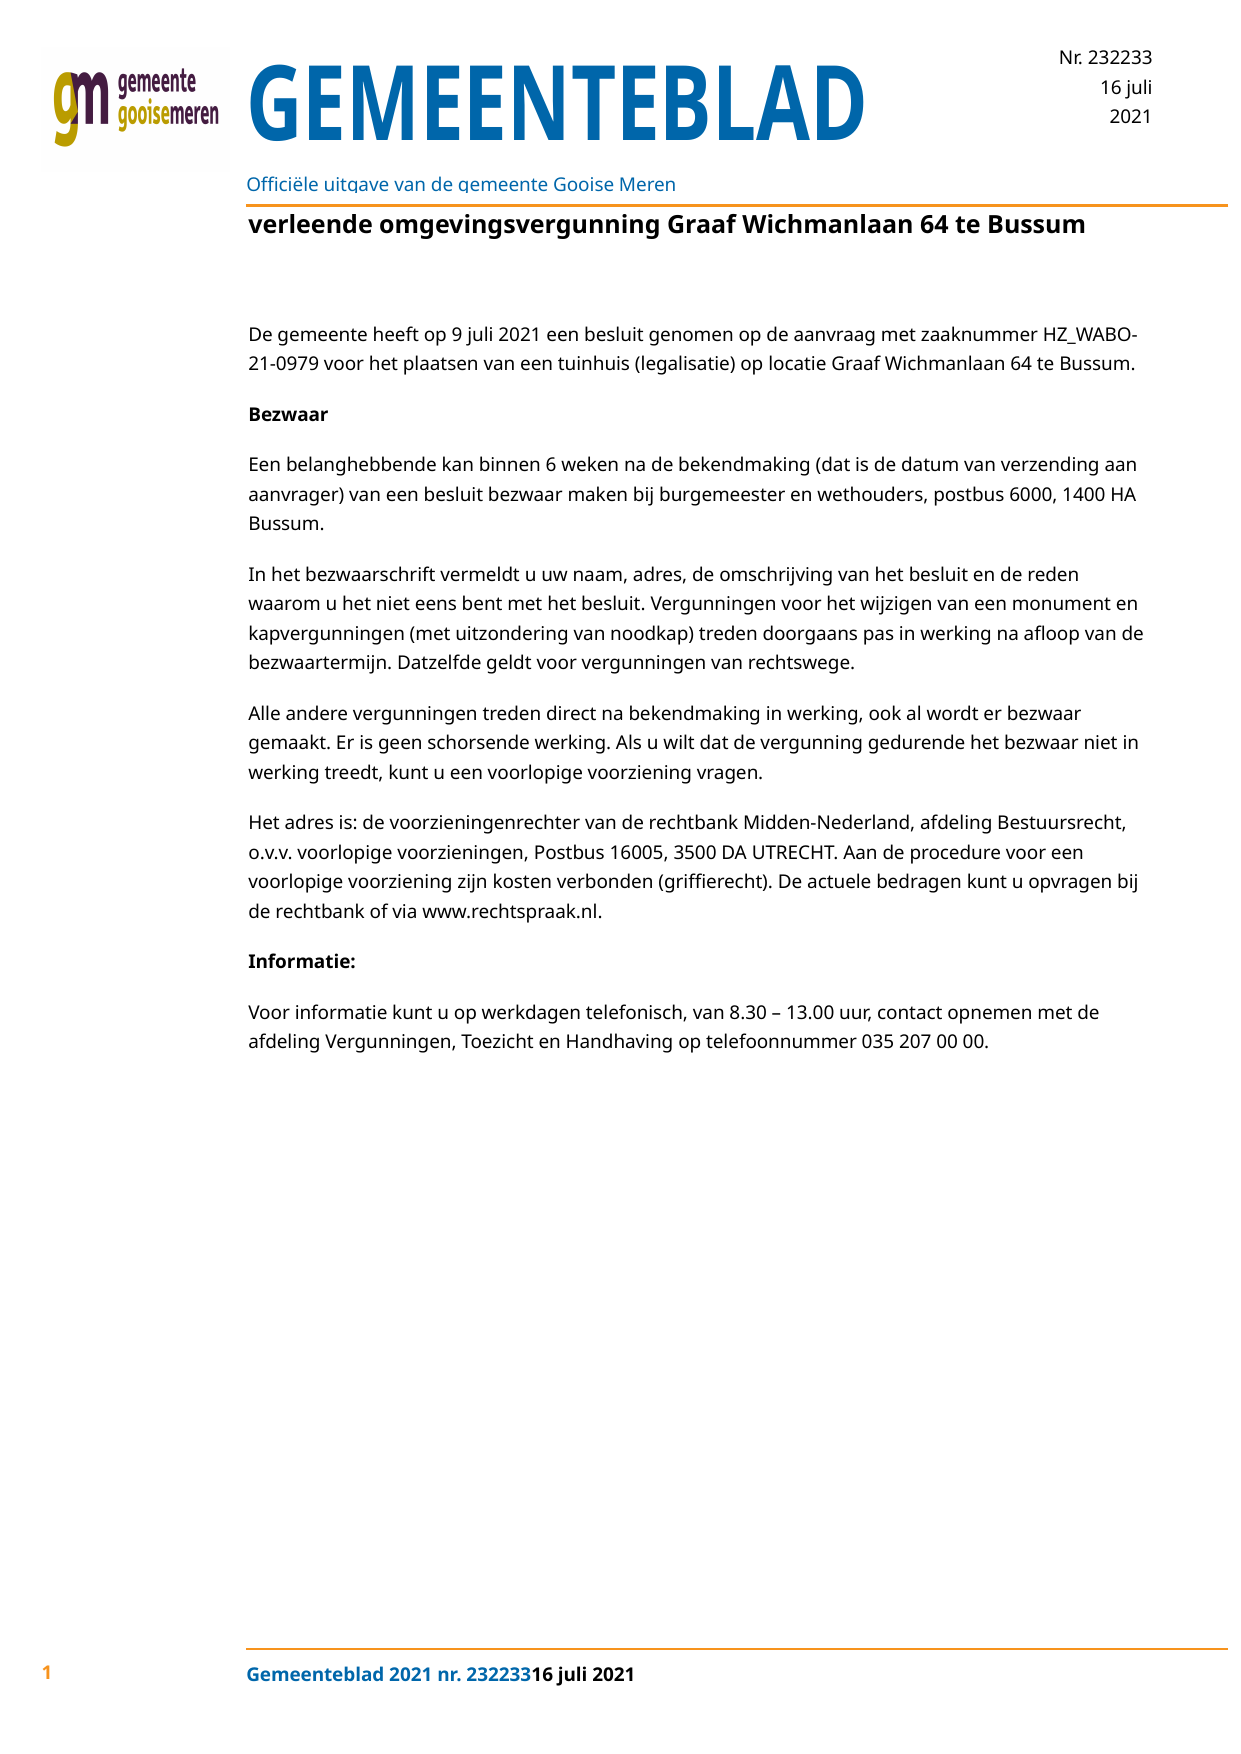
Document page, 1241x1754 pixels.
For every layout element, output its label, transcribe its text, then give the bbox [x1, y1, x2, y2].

text Alle andere vergunningen treden direct na bekendmaking in werking, ook al wordt er bezwaar gemaakt. Er is geen schorsende werking. Als u wilt dat de vergunning gedurende het bezwaar niet in werking treedt, kunt u een voorlopige voorziening vragen. [248, 700, 1152, 785]
text De gemeente heeft op 9 juli 2021 een besluit genomen op de aanvraag met zaaknummer HZ_WABO-21-0979 voor het plaatsen van een tuinhuis (legalisatie) op locatie Graaf Wichmanlaan 64 te Bussum. [248, 321, 1152, 376]
text Voor informatie kunt u op werkdagen telefonisch, van 8.30 – 13.00 uur, contact opnemen met de afdeling Vergunningen, Toezicht en Handhaving op telefoonnummer 035 207 00 00. [248, 999, 1152, 1054]
text verleende omgevingsvergunning Graaf Wichmanlaan 64 te Bussum [248, 207, 1152, 241]
text Een belanghebbende kan binnen 6 weken na de bekendmaking (dat is de datum van verzending aan aanvrager) van een besluit bezwaar maken bij burgemeester en wethouders, postbus 6000, 1400 HA Bussum. [248, 451, 1152, 536]
picture [41, 47, 231, 172]
text Het adres is: de voorzieningenrechter van de rechtbank Midden-Nederland, afdeling Bestuursrecht, o.v.v. voorlopige voorzieningen, Postbus 16005, 3500 DA UTRECHT. Aan de procedure voor een voorlopige voorziening zijn kosten verbonden (griffierecht). De actuele bedragen kunt u opvragen bij de rechtbank of via www.rechtspraak.nl. [248, 809, 1152, 924]
text Bezwaar [248, 401, 1152, 426]
text In het bezwaarschrift vermeldt u uw naam, adres, de omschrijving van het besluit en de reden waarom u het niet eens bent met het besluit. Vergunningen voor het wijzigen van een monument en kapvergunningen (met uitzondering van noodkap) treden doorgaans pas in werking na afloop van de bezwaartermijn. Datzelfde geldt voor vergunningen van rechtswege. [248, 561, 1152, 675]
text Informatie: [248, 949, 1152, 974]
